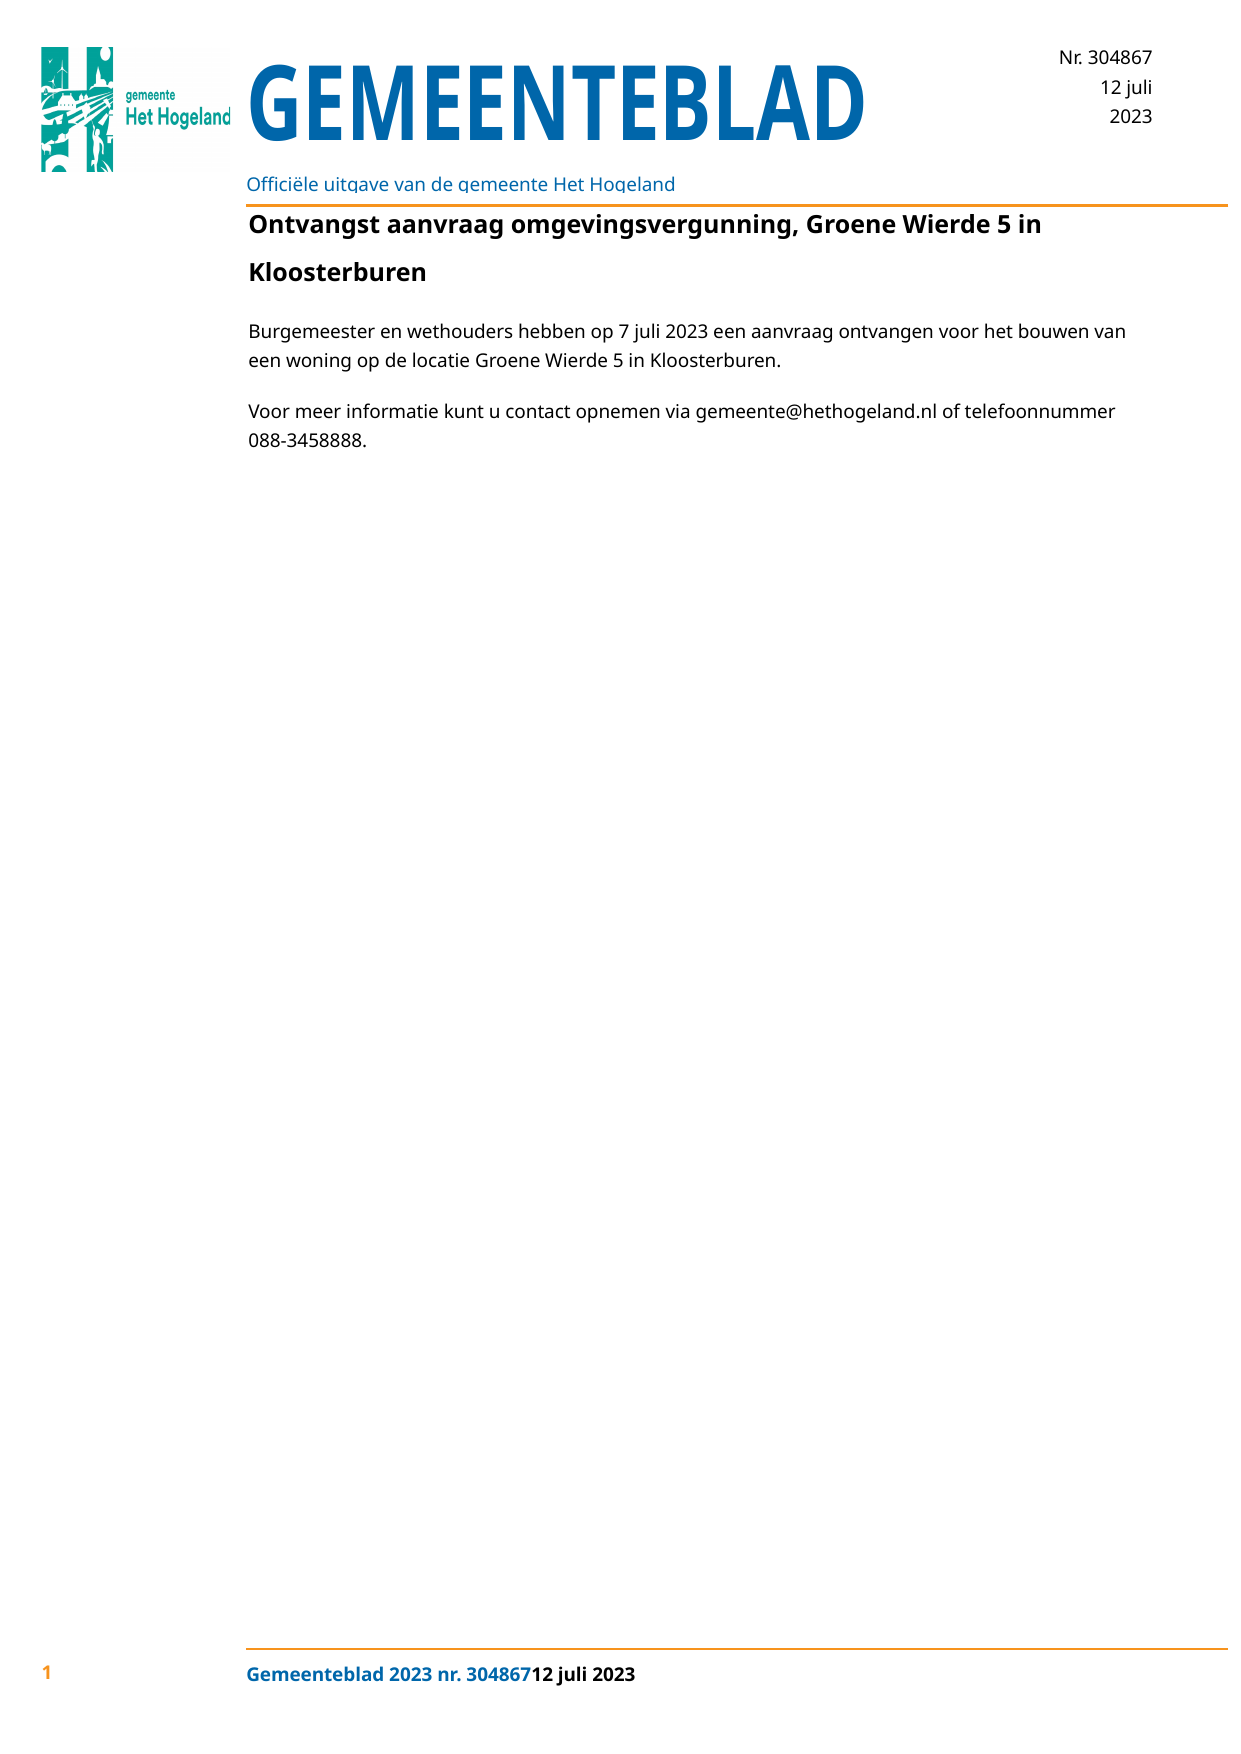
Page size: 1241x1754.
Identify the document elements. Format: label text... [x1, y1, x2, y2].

text Voor meer informatie kunt u contact opnemen via gemeente@hethogeland.nl of telefoonnummer 088-3458888. [248, 398, 1152, 453]
picture [41, 47, 231, 172]
text Burgemeester en wethouders hebben op 7 juli 2023 een aanvraag ontvangen voor het bouwen van een woning op de locatie Groene Wierde 5 in Kloosterburen. [248, 318, 1152, 373]
text Ontvangst aanvraag omgevingsvergunning, Groene Wierde 5 in Kloosterburen [248, 207, 1152, 288]
